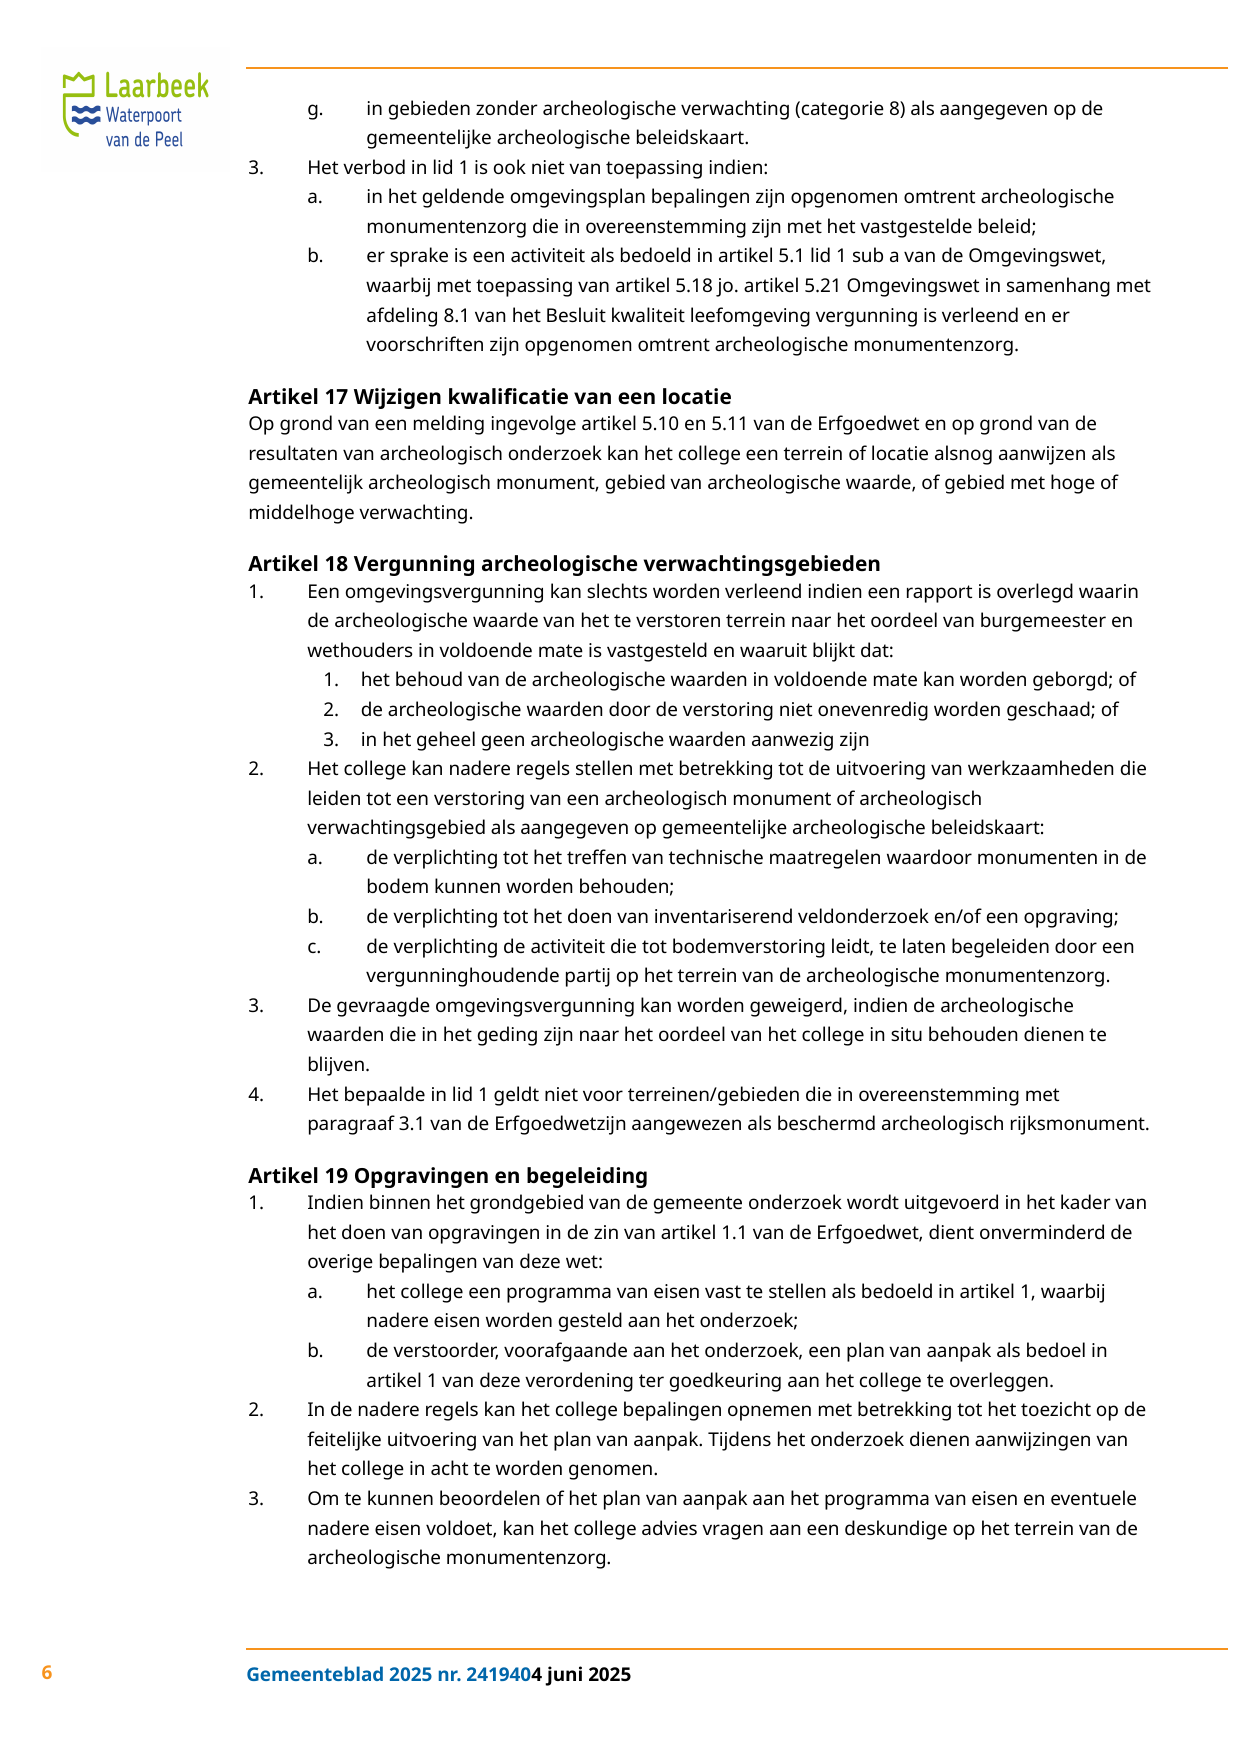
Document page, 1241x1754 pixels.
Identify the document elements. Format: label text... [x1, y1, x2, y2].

text Op grond van een melding ingevolge artikel 5.10 en 5.11 van de Erfgoedwet en op grond van de resultaten van archeologisch onderzoek kan het college een terrein of locatie alsnog aanwijzen als gemeentelijk archeologisch monument, gebied van archeologische waarde, of gebied met hoge of middelhoge verwachting. [248, 410, 1152, 525]
list de verplichting de activiteit die tot bodemverstoring leidt, te laten begeleiden door een vergunninghoudende partij op het terrein van de archeologische monumentenzorg. [307, 933, 1152, 988]
list In de nadere regels kan het college bepalingen opnemen met betrekking tot het toezicht op de feitelijke uitvoering van het plan van aanpak. Tijdens het onderzoek dienen aanwijzingen van het college in acht te worden genomen. [248, 1396, 1152, 1481]
list de archeologische waarden door de verstoring niet onevenredig worden geschaad; of [323, 696, 1152, 722]
list in het geldende omgevingsplan bepalingen zijn opgenomen omtrent archeologische monumentenzorg die in overeenstemming zijn met het vastgestelde beleid; [307, 183, 1152, 239]
list de verstoorder, voorafgaande aan het onderzoek, een plan van aanpak als bedoel in artikel 1 van deze verordening ter goedkeuring aan het college te overleggen. [307, 1337, 1152, 1392]
list Indien binnen het grondgebied van de gemeente onderzoek wordt uitgevoerd in het kader van het doen van opgravingen in de zin van artikel 1.1 van de Erfgoedwet, dient onverminderd de overige bepalingen van deze wet: [248, 1189, 1152, 1274]
list het behoud van de archeologische waarden in voldoende mate kan worden geborgd; of [323, 667, 1152, 692]
list Een omgevingsvergunning kan slechts worden verleend indien een rapport is overlegd waarin de archeologische waarde van het te verstoren terrein naar het oordeel van burgemeester en wethouders in voldoende mate is vastgesteld en waaruit blijkt dat: [248, 578, 1152, 663]
text Artikel 17 Wijzigen kwalificatie van een locatie [248, 382, 1152, 410]
list De gevraagde omgevingsvergunning kan worden geweigerd, indien de archeologische waarden die in het geding zijn naar het oordeel van het college in situ behouden dienen te blijven. [248, 992, 1152, 1077]
list Het college kan nadere regels stellen met betrekking tot de uitvoering van werkzaamheden die leiden tot een verstoring van een archeologisch monument of archeologisch verwachtingsgebied als aangegeven op gemeentelijke archeologische beleidskaart: [248, 755, 1152, 840]
list het college een programma van eisen vast te stellen als bedoeld in artikel 1, waarbij nadere eisen worden gesteld aan het onderzoek; [307, 1278, 1152, 1333]
text Artikel 18 Vergunning archeologische verwachtingsgebieden [248, 549, 1152, 578]
list Het bepaalde in lid 1 geldt niet voor terreinen/gebieden die in overeenstemming met paragraaf 3.1 van de Erfgoedwetzijn aangewezen als beschermd archeologisch rijksmonument. [248, 1081, 1152, 1136]
list de verplichting tot het treffen van technische maatregelen waardoor monumenten in de bodem kunnen worden behouden; [307, 844, 1152, 899]
list in gebieden zonder archeologische verwachting (categorie 8) als aangegeven op de gemeentelijke archeologische beleidskaart. [307, 95, 1152, 150]
text Artikel 19 Opgravingen en begeleiding [248, 1161, 1152, 1189]
list de verplichting tot het doen van inventariserend veldonderzoek en/of een opgraving; [307, 903, 1152, 929]
picture [41, 47, 231, 172]
list Het verbod in lid 1 is ook niet van toepassing indien: [248, 154, 1152, 180]
list Om te kunnen beoordelen of het plan van aanpak aan het programma van eisen en eventuele nadere eisen voldoet, kan het college advies vragen aan een deskundige op het terrein van de archeologische monumentenzorg. [248, 1485, 1152, 1570]
list in het geheel geen archeologische waarden aanwezig zijn [323, 726, 1152, 752]
list er sprake is een activiteit als bedoeld in artikel 5.1 lid 1 sub a van de Omgevingswet, waarbij met toepassing van artikel 5.18 jo. artikel 5.21 Omgevingswet in samenhang met afdeling 8.1 van het Besluit kwaliteit leefomgeving vergunning is verleend en er voorschriften zijn opgenomen omtrent archeologische monumentenzorg. [307, 243, 1152, 357]
